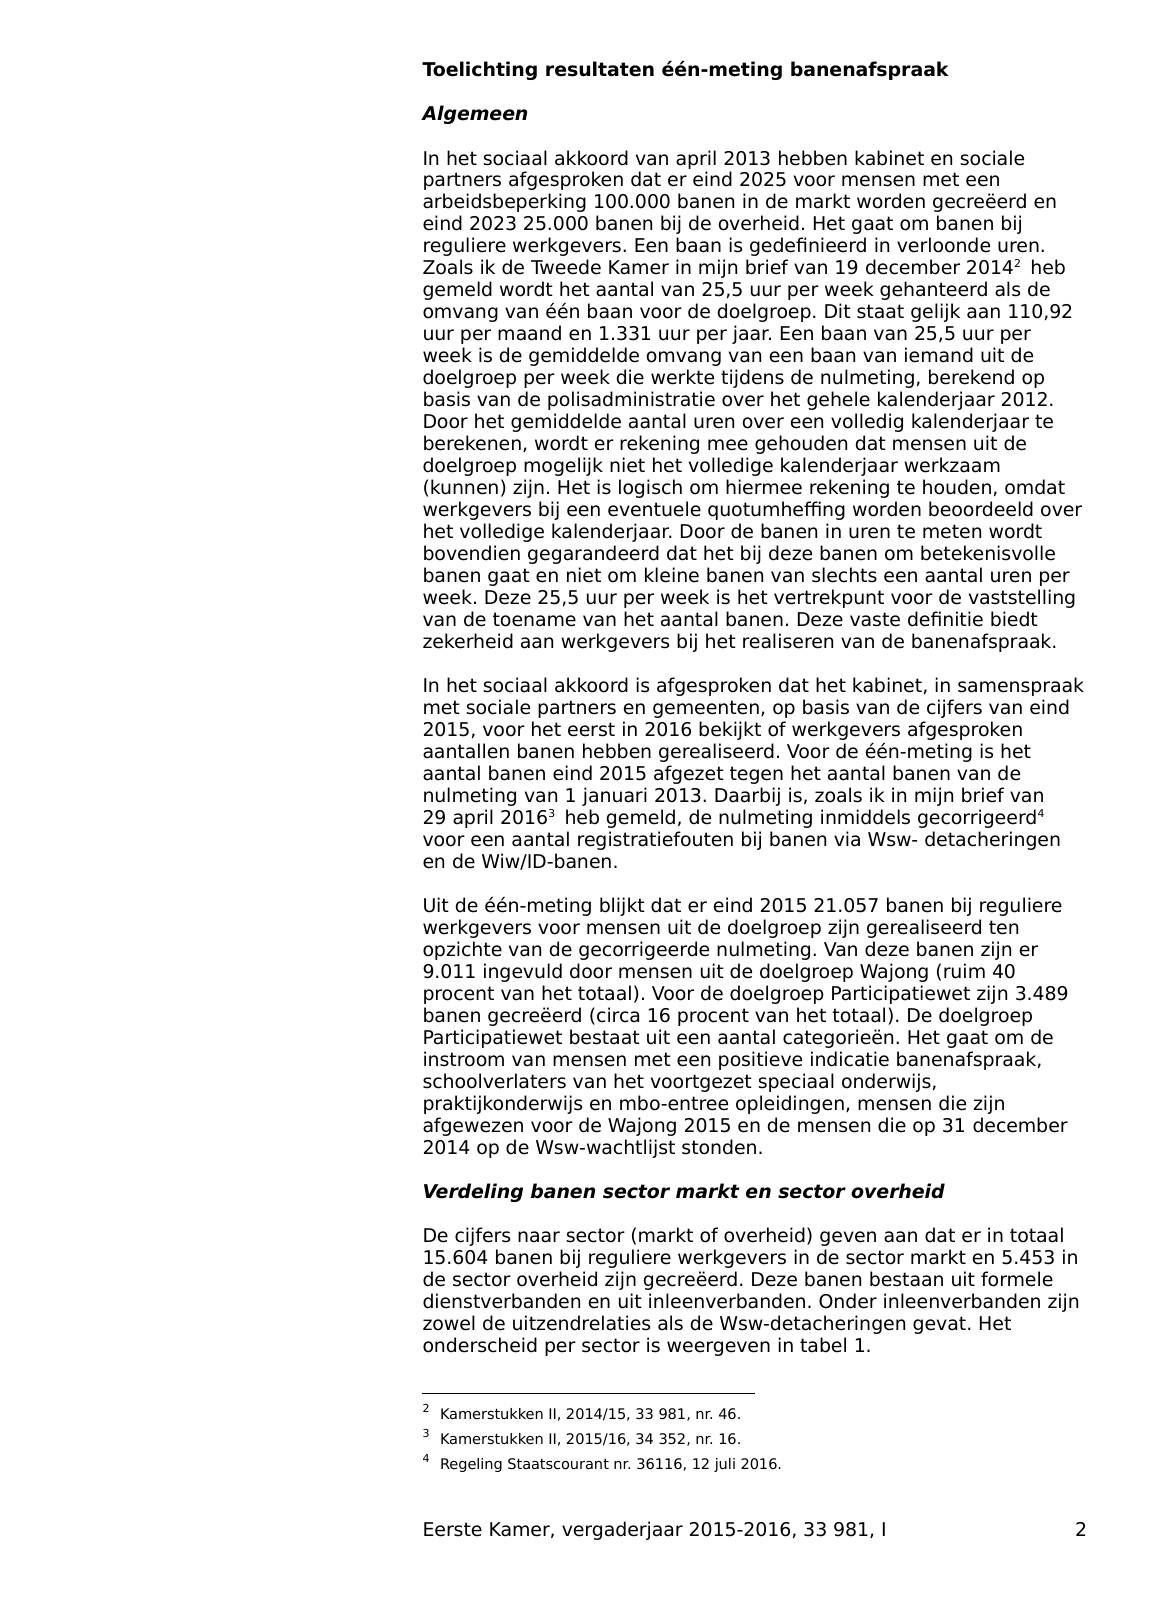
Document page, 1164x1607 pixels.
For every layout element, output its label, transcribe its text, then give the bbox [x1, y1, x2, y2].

subtitle Algemeen [422, 103, 1087, 125]
text Regeling Staatscourant nr. 36116, 12 juli 2016. [422, 1452, 1087, 1474]
subtitle Toelichting resultaten één-meting banenafspraak [422, 59, 1087, 81]
text In het sociaal akkoord is afgesproken dat het kabinet, in samenspraak met sociale partners en gemeenten, op basis van de cijfers van eind 2015, voor het eerst in 2016 bekijkt of werkgevers afgesproken aantallen banen hebben gerealiseerd. Voor de één-meting is het aantal banen eind 2015 afgezet tegen het aantal banen van de nulmeting van 1 januari 2013. Daarbij is, zoals ik in mijn brief van 29 april 2016 heb gemeld, de nulmeting inmiddels gecorrigeerd voor een aantal registratiefouten bij banen via Wsw- detacheringen en de Wiw/ID-banen. [422, 675, 1087, 873]
text Kamerstukken II, 2015/16, 34 352, nr. 16. [422, 1427, 1087, 1449]
text Uit de één-meting blijkt dat er eind 2015 21.057 banen bij reguliere werkgevers voor mensen uit de doelgroep zijn gerealiseerd ten opzichte van de gecorrigeerde nulmeting. Van deze banen zijn er 9.011 ingevuld door mensen uit de doelgroep Wajong (ruim 40 procent van het totaal). Voor de doelgroep Participatiewet zijn 3.489 banen gecreëerd (circa 16 procent van het totaal). De doelgroep Participatiewet bestaat uit een aantal categorieën. Het gaat om de instroom van mensen met een positieve indicatie banenafspraak, schoolverlaters van het voortgezet speciaal onderwijs, praktijkonderwijs en mbo-entree opleidingen, mensen die zijn afgewezen voor de Wajong 2015 en de mensen die op 31 december 2014 op de Wsw-wachtlijst stonden. [422, 895, 1087, 1159]
text De cijfers naar sector (markt of overheid) geven aan dat er in totaal 15.604 banen bij reguliere werkgevers in de sector markt en 5.453 in de sector overheid zijn gecreëerd. Deze banen bestaan uit formele dienstverbanden en uit inleenverbanden. Onder inleenverbanden zijn zowel de uitzendrelaties als de Wsw-detacheringen gevat. Het onderscheid per sector is weergeven in tabel 1. [422, 1225, 1087, 1357]
text In het sociaal akkoord van april 2013 hebben kabinet en sociale partners afgesproken dat er eind 2025 voor mensen met een arbeidsbeperking 100.000 banen in de markt worden gecreëerd en eind 2023 25.000 banen bij de overheid. Het gaat om banen bij reguliere werkgevers. Een baan is gedefinieerd in verloonde uren. Zoals ik de Tweede Kamer in mijn brief van 19 december 2014 heb gemeld wordt het aantal van 25,5 uur per week gehanteerd als de omvang van één baan voor de doelgroep. Dit staat gelijk aan 110,92 uur per maand en 1.331 uur per jaar. Een baan van 25,5 uur per week is de gemiddelde omvang van een baan van iemand uit de doelgroep per week die werkte tijdens de nulmeting, berekend op basis van de polisadministratie over het gehele kalenderjaar 2012. Door het gemiddelde aantal uren over een volledig kalenderjaar te berekenen, wordt er rekening mee gehouden dat mensen uit de doelgroep mogelijk niet het volledige kalenderjaar werkzaam (kunnen) zijn. Het is logisch om hiermee rekening te houden, omdat werkgevers bij een eventuele quotumheffing worden beoordeeld over het volledige kalenderjaar. Door de banen in uren te meten wordt bovendien gegarandeerd dat het bij deze banen om betekenisvolle banen gaat en niet om kleine banen van slechts een aantal uren per week. Deze 25,5 uur per week is het vertrekpunt voor de vaststelling van de toename van het aantal banen. Deze vaste definitie biedt zekerheid aan werkgevers bij het realiseren van de banenafspraak. [422, 147, 1087, 653]
subtitle Verdeling banen sector markt en sector overheid [422, 1181, 1087, 1203]
text Kamerstukken II, 2014/15, 33 981, nr. 46. [422, 1402, 1087, 1424]
